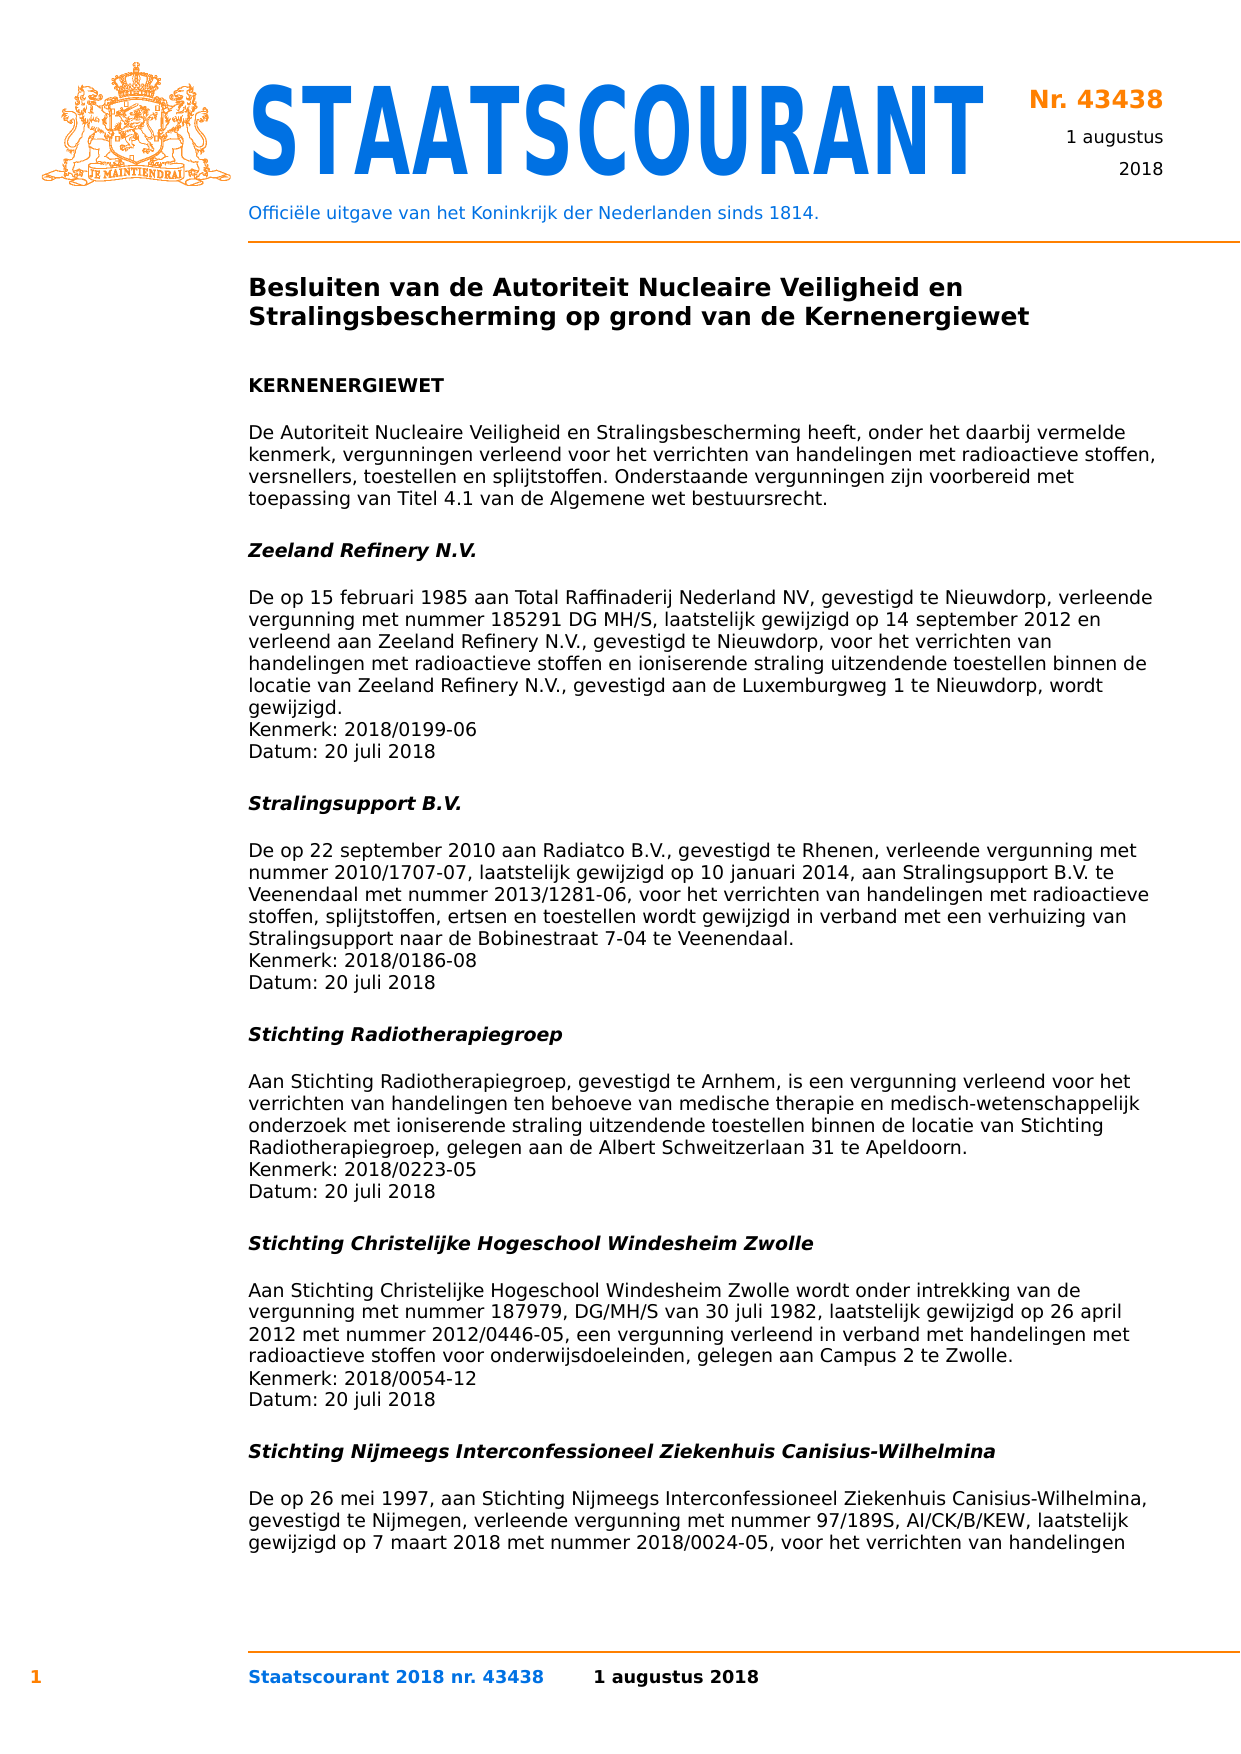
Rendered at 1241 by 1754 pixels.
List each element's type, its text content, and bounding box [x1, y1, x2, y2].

subtitle Besluiten van de Autoriteit Nucleaire Veiligheid en Stralingsbescherming op grond van de Kernenergiewet [248, 273, 1163, 331]
subtitle Stralingsupport B.V. [248, 793, 1163, 815]
table_cell 2018 [998, 153, 1240, 203]
text De op 15 februari 1985 aan Total Raffinaderij Nederland NV, gevestigd te Nieuwdorp, verleende vergunning met nummer 185291 DG MH/S, laatstelijk gewijzigd op 14 september 2012 en verleend aan Zeeland Refinery N.V., gevestigd te Nieuwdorp, voor het verrichten van handelingen met radioactieve stoffen en ioniserende straling uitzendende toestellen binnen de locatie van Zeeland Refinery N.V., gevestigd aan de Luxemburgweg 1 te Nieuwdorp, wordt gewijzigd. [248, 587, 1163, 719]
table_header STAATSCOURANT [248, 62, 998, 203]
subtitle Zeeland Refinery N.V. [248, 540, 1163, 562]
text Kenmerk: 2018/0186-08 [248, 950, 1163, 972]
table_header [25, 62, 248, 241]
text Kenmerk: 2018/0199-06 [248, 719, 1163, 741]
text Datum: 20 juli 2018 [248, 1389, 1163, 1411]
table_cell Officiële uitgave van het Koninkrijk der Nederlanden sinds 1814. [248, 203, 1240, 241]
text De Autoriteit Nucleaire Veiligheid en Stralingsbescherming heeft, onder het daarbij vermelde kenmerk, vergunningen verleend voor het verrichten van handelingen met radioactieve stoffen, versnellers, toestellen en splijtstoffen. Onderstaande vergunningen zijn voorbereid met toepassing van Titel 4.1 van de Algemene wet bestuursrecht. [248, 422, 1163, 510]
subtitle KERNENERGIEWET [248, 375, 1163, 397]
picture [41, 62, 231, 186]
text Kenmerk: 2018/0054-12 [248, 1367, 1163, 1389]
text De op 26 mei 1997, aan Stichting Nijmeegs Interconfessioneel Ziekenhuis Canisius-Wilhelmina, gevestigd te Nijmegen, verleende vergunning met nummer 97/189S, AI/CK/B/KEW, laatstelijk gewijzigd op 7 maart 2018 met nummer 2018/0024-05, voor het verrichten van handelingen [248, 1488, 1163, 1554]
text Datum: 20 juli 2018 [248, 1181, 1163, 1202]
text Datum: 20 juli 2018 [248, 741, 1163, 763]
subtitle Stichting Radiotherapiegroep [248, 1024, 1163, 1046]
text Kenmerk: 2018/0223-05 [248, 1158, 1163, 1181]
table_cell 1 augustus [998, 121, 1240, 153]
subtitle Stichting Christelijke Hogeschool Windesheim Zwolle [248, 1232, 1163, 1254]
text Aan Stichting Radiotherapiegroep, gevestigd te Arnhem, is een vergunning verleend voor het verrichten van handelingen ten behoeve van medische therapie en medisch-wetenschappelijk onderzoek met ioniserende straling uitzendende toestellen binnen de locatie van Stichting Radiotherapiegroep, gelegen aan de Albert Schweitzerlaan 31 te Apeldoorn. [248, 1071, 1163, 1158]
text Datum: 20 juli 2018 [248, 972, 1163, 994]
subtitle Stichting Nijmeegs Interconfessioneel Ziekenhuis Canisius-Wilhelmina [248, 1441, 1163, 1463]
table_header Nr. 43438 [998, 62, 1240, 121]
text Aan Stichting Christelijke Hogeschool Windesheim Zwolle wordt onder intrekking van de vergunning met nummer 187979, DG/MH/S van 30 juli 1982, laatstelijk gewijzigd op 26 april 2012 met nummer 2012/0446-05, een vergunning verleend in verband met handelingen met radioactieve stoffen voor onderwijsdoeleinden, gelegen aan Campus 2 te Zwolle. [248, 1279, 1163, 1367]
text De op 22 september 2010 aan Radiatco B.V., gevestigd te Rhenen, verleende vergunning met nummer 2010/1707-07, laatstelijk gewijzigd op 10 januari 2014, aan Stralingsupport B.V. te Veenendaal met nummer 2013/1281-06, voor het verrichten van handelingen met radioactieve stoffen, splijtstoffen, ertsen en toestellen wordt gewijzigd in verband met een verhuizing van Stralingsupport naar de Bobinestraat 7-04 te Veenendaal. [248, 840, 1163, 950]
